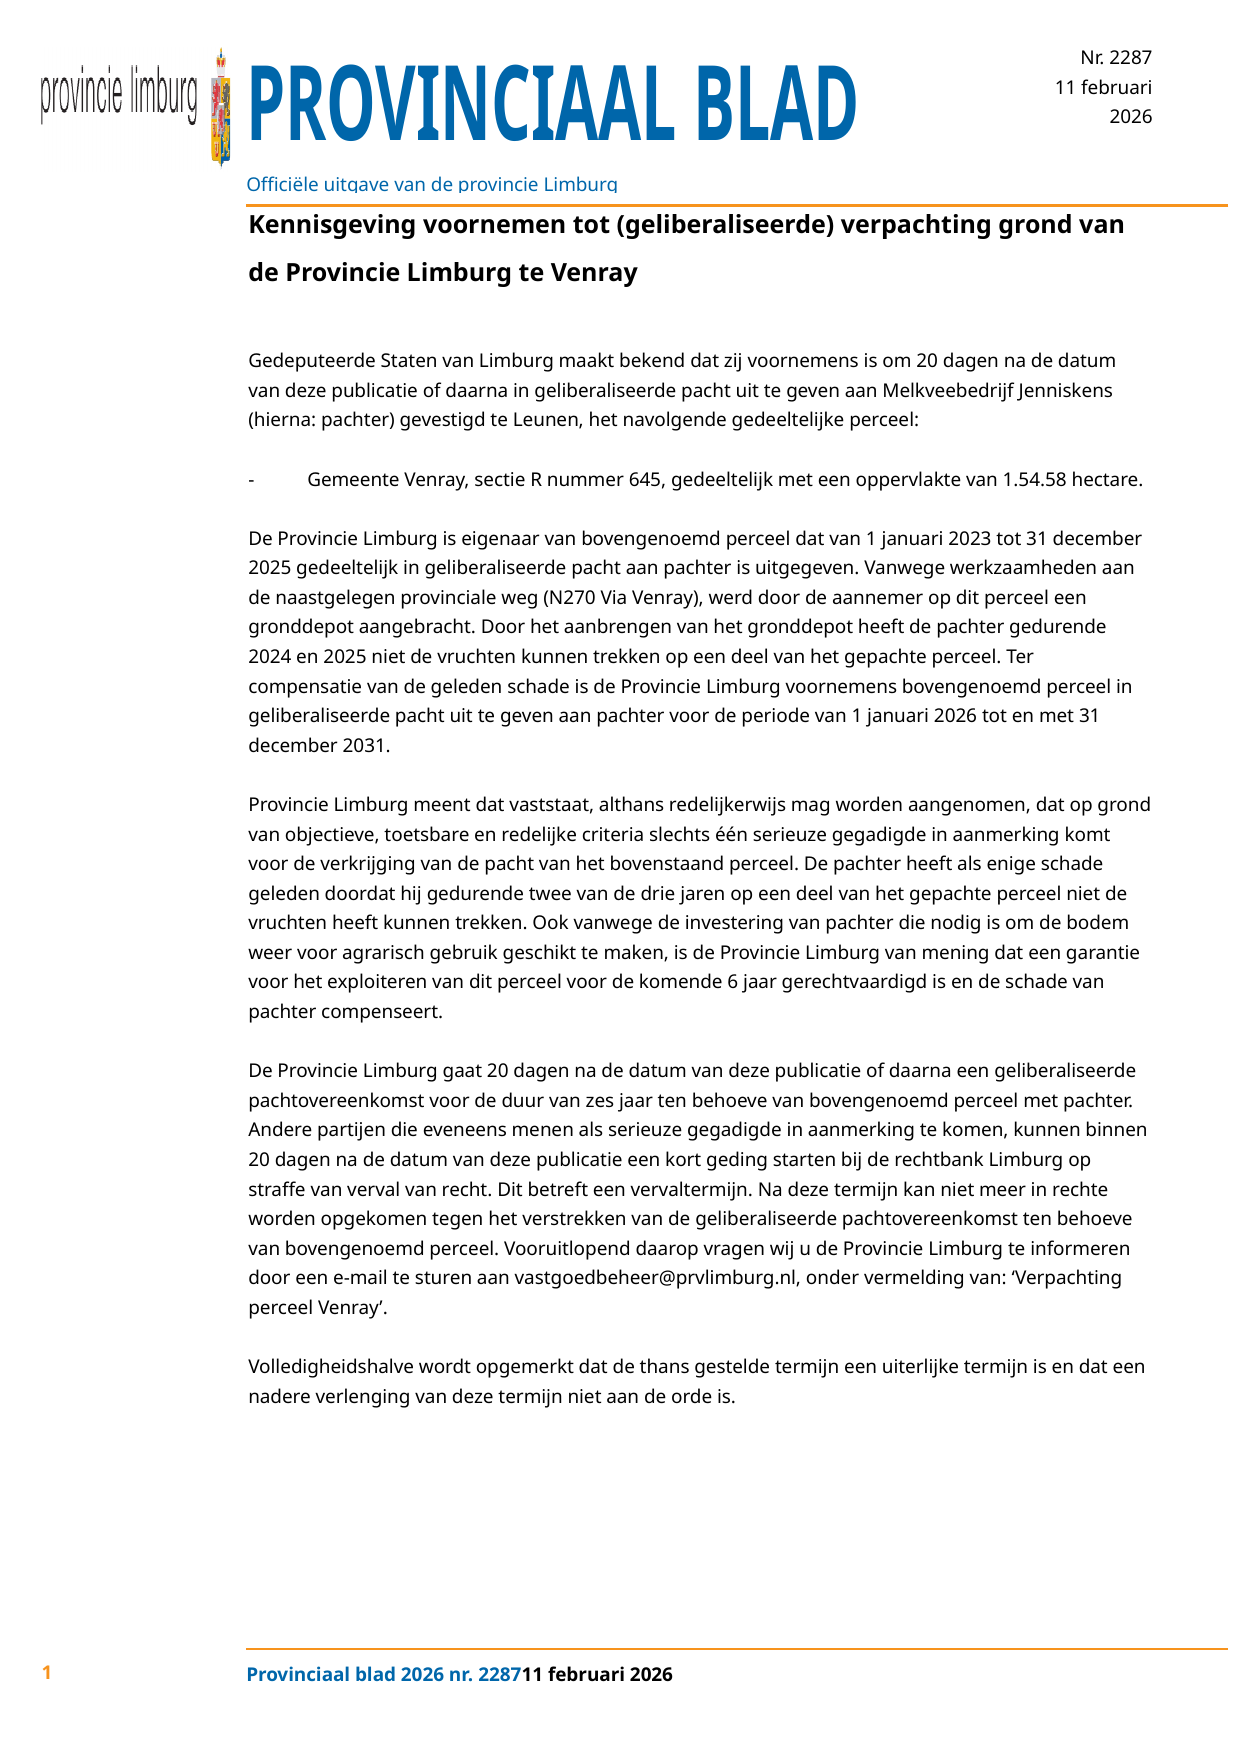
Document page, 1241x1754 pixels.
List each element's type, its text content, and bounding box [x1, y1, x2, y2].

text Kennisgeving voornemen tot (geliberaliseerde) verpachting grond van de Provincie Limburg te Venray [248, 207, 1152, 288]
list Gemeente Venray, sectie R nummer 645, gedeeltelijk met een oppervlakte van 1.54.58 hectare. [248, 466, 1152, 492]
text Provincie Limburg meent dat vaststaat, althans redelijkerwijs mag worden aangenomen, dat op grond van objectieve, toetsbare en redelijke criteria slechts één serieuze gegadigde in aanmerking komt voor de verkrijging van de pacht van het bovenstaand perceel. De pachter heeft als enige schade geleden doordat hij gedurende twee van de drie jaren op een deel van het gepachte perceel niet de vruchten heeft kunnen trekken. Ook vanwege de investering van pachter die nodig is om de bodem weer voor agrarisch gebruik geschikt te maken, is de Provincie Limburg van mening dat een garantie voor het exploiteren van dit perceel voor de komende 6 jaar gerechtvaardigd is en de schade van pachter compenseert. [248, 791, 1152, 1024]
text De Provincie Limburg gaat 20 dagen na de datum van deze publicatie of daarna een geliberaliseerde pachtovereenkomst voor de duur van zes jaar ten behoeve van bovengenoemd perceel met pachter. Andere partijen die eveneens menen als serieuze gegadigde in aanmerking te komen, kunnen binnen 20 dagen na de datum van deze publicatie een kort geding starten bij de rechtbank Limburg op straffe van verval van recht. Dit betreft een vervaltermijn. Na deze termijn kan niet meer in rechte worden opgekomen tegen het verstrekken van de geliberaliseerde pachtovereenkomst ten behoeve van bovengenoemd perceel. Vooruitlopend daarop vragen wij u de Provincie Limburg te informeren door een e-mail te sturen aan vastgoedbeheer@prvlimburg.nl, onder vermelding van: ‘Verpachting perceel Venray’. [248, 1057, 1152, 1320]
picture [41, 47, 231, 172]
text Gedeputeerde Staten van Limburg maakt bekend dat zij voornemens is om 20 dagen na de datum van deze publicatie of daarna in geliberaliseerde pacht uit te geven aan Melkveebedrijf Jenniskens (hierna: pachter) gevestigd te Leunen, het navolgende gedeeltelijke perceel: [248, 347, 1152, 432]
text Volledigheidshalve wordt opgemerkt dat de thans gestelde termijn een uiterlijke termijn is en dat een nadere verlenging van deze termijn niet aan de orde is. [248, 1353, 1152, 1409]
text De Provincie Limburg is eigenaar van bovengenoemd perceel dat van 1 januari 2023 tot 31 december 2025 gedeeltelijk in geliberaliseerde pacht aan pachter is uitgegeven. Vanwege werkzaamheden aan de naastgelegen provinciale weg (N270 Via Venray), werd door de aannemer op dit perceel een gronddepot aangebracht. Door het aanbrengen van het gronddepot heeft de pachter gedurende 2024 en 2025 niet de vruchten kunnen trekken op een deel van het gepachte perceel. Ter compensatie van de geleden schade is de Provincie Limburg voornemens bovengenoemd perceel in geliberaliseerde pacht uit te geven aan pachter voor de periode van 1 januari 2026 tot en met 31 december 2031. [248, 525, 1152, 758]
